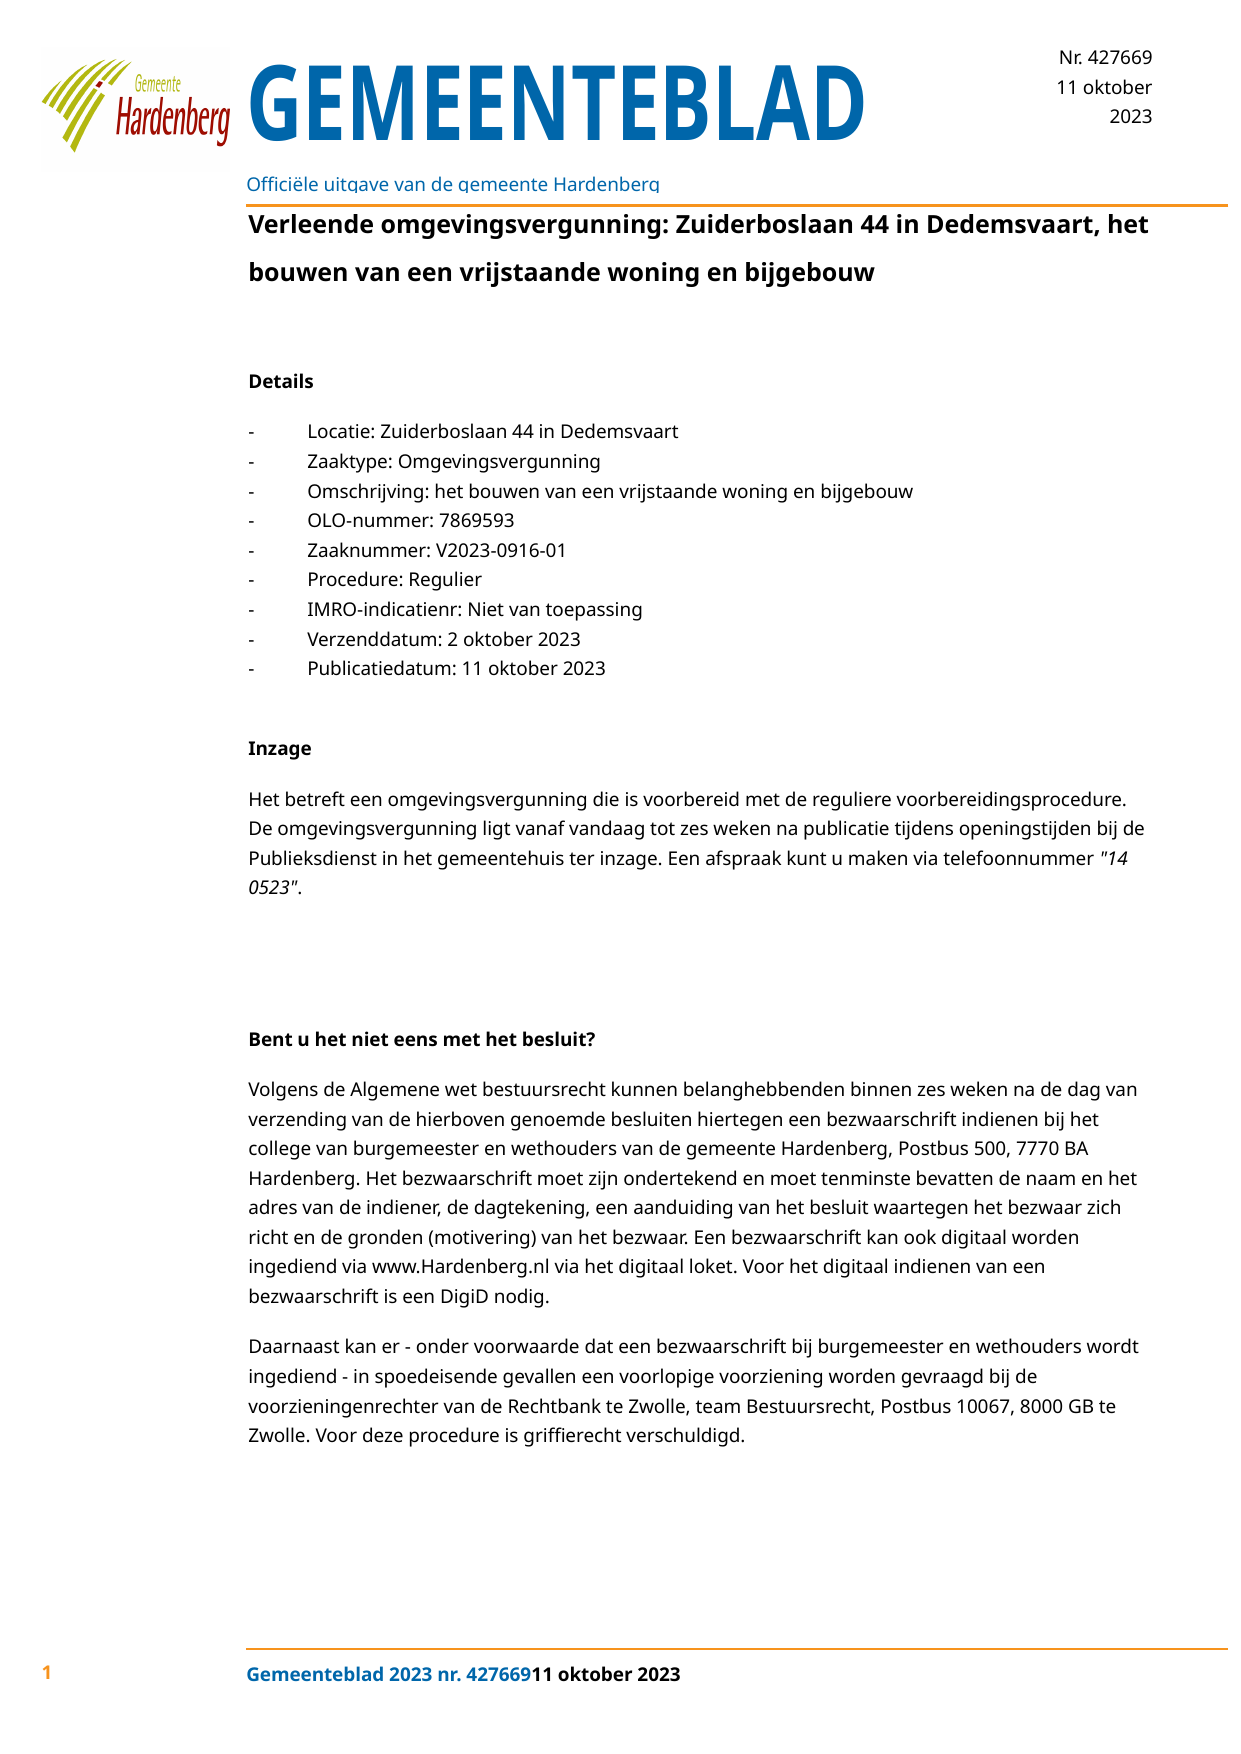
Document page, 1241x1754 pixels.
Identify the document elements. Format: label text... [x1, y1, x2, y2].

list Omschrijving: het bouwen van een vrijstaande woning en bijgebouw [248, 478, 1152, 504]
list IMRO-indicatienr: Niet van toepassing [248, 596, 1152, 622]
list Procedure: Regulier [248, 567, 1152, 592]
list OLO-nummer: 7869593 [248, 507, 1152, 533]
text Het betreft een omgevingsvergunning die is voorbereid met de reguliere voorbereidingsprocedure. De omgevingsvergunning ligt vanaf vandaag tot zes weken na publicatie tijdens openingstijden bij de Publieksdienst in het gemeentehuis ter inzage. Een afspraak kunt u maken via telefoonnummer "14 0523". [248, 786, 1152, 900]
text Volgens de Algemene wet bestuursrecht kunnen belanghebbenden binnen zes weken na de dag van verzending van de hierboven genoemde besluiten hiertegen een bezwaarschrift indienen bij het college van burgemeester en wethouders van de gemeente Hardenberg, Postbus 500, 7770 BA Hardenberg. Het bezwaarschrift moet zijn ondertekend en moet tenminste bevatten de naam en het adres van de indiener, de dagtekening, een aanduiding van het besluit waartegen het bezwaar zich richt en de gronden (motivering) van het bezwaar. Een bezwaarschrift kan ook digitaal worden ingediend via www.Hardenberg.nl via het digitaal loket. Voor het digitaal indienen van een bezwaarschrift is een DigiD nodig. [248, 1076, 1152, 1309]
list Zaaktype: Omgevingsvergunning [248, 448, 1152, 474]
list Zaaknummer: V2023-0916-01 [248, 537, 1152, 563]
text Daarnaast kan er - onder voorwaarde dat een bezwaarschrift bij burgemeester en wethouders wordt ingediend - in spoedeisende gevallen een voorlopige voorziening worden gevraagd bij de voorzieningenrechter van de Rechtbank te Zwolle, team Bestuursrecht, Postbus 10067, 8000 GB te Zwolle. Voor deze procedure is griffierecht verschuldigd. [248, 1334, 1152, 1448]
list Verzenddatum: 2 oktober 2023 [248, 626, 1152, 652]
text Verleende omgevingsvergunning: Zuiderboslaan 44 in Dedemsvaart, het bouwen van een vrijstaande woning en bijgebouw [248, 207, 1152, 288]
picture [41, 47, 231, 172]
text Bent u het niet eens met het besluit? [248, 1026, 1152, 1052]
text Details [248, 368, 1152, 394]
list Publicatiedatum: 11 oktober 2023 [248, 655, 1152, 681]
text Inzage [248, 735, 1152, 761]
list Locatie: Zuiderboslaan 44 in Dedemsvaart [248, 419, 1152, 444]
